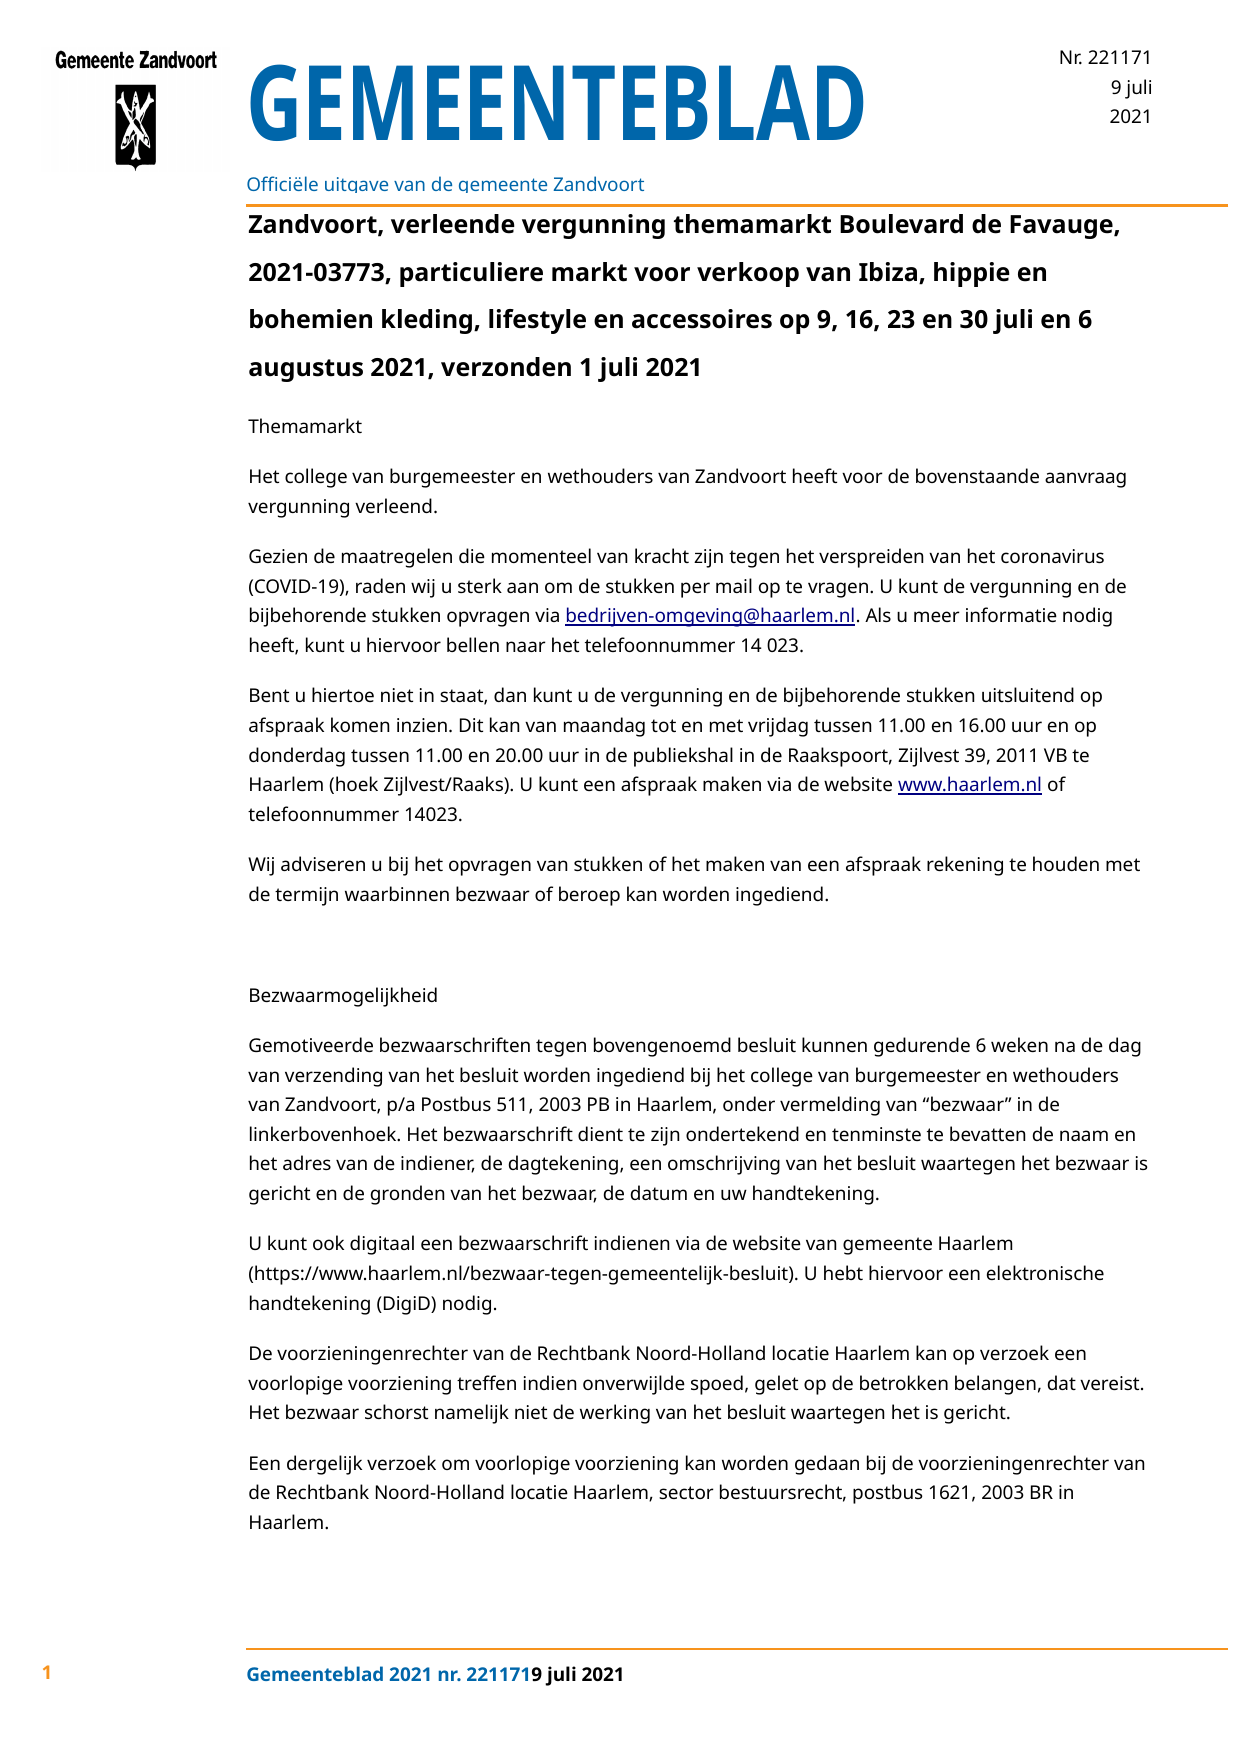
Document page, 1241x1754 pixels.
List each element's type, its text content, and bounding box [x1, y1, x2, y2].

text Wij adviseren u bij het opvragen van stukken of het maken van een afspraak rekening te houden met de termijn waarbinnen bezwaar of beroep kan worden ingediend. [248, 851, 1152, 907]
text U kunt ook digitaal een bezwaarschrift indienen via de website van gemeente Haarlem (https://www.haarlem.nl/bezwaar-tegen-gemeentelijk-besluit). U hebt hiervoor een elektronische handtekening (DigiD) nodig. [248, 1231, 1152, 1316]
text Gemotiveerde bezwaarschriften tegen bovengenoemd besluit kunnen gedurende 6 weken na de dag van verzending van het besluit worden ingediend bij het college van burgemeester en wethouders van Zandvoort, p/a Postbus 511, 2003 PB in Haarlem, onder vermelding van “bezwaar” in de linkerbovenhoek. Het bezwaarschrift dient te zijn ondertekend en tenminste te bevatten de naam en het adres van de indiener, de dagtekening, een omschrijving van het besluit waartegen het bezwaar is gericht en de gronden van het bezwaar, de datum en uw handtekening. [248, 1032, 1152, 1206]
text Bent u hiertoe niet in staat, dan kunt u de vergunning en de bijbehorende stukken uitsluitend op afspraak komen inzien. Dit kan van maandag tot en met vrijdag tussen 11.00 en 16.00 uur en op donderdag tussen 11.00 en 20.00 uur in de publiekshal in de Raakspoort, Zijlvest 39, 2011 VB te Haarlem (hoek Zijlvest/Raaks). U kunt een afspraak maken via de website www.haarlem.nl of telefoonnummer 14023. [248, 683, 1152, 827]
text Een dergelijk verzoek om voorlopige voorziening kan worden gedaan bij de voorzieningenrechter van de Rechtbank Noord-Holland locatie Haarlem, sector bestuursrecht, postbus 1621, 2003 BR in Haarlem. [248, 1450, 1152, 1535]
text Bezwaarmogelijkheid [248, 982, 1152, 1008]
picture [41, 47, 231, 172]
text Themamarkt [248, 413, 1152, 439]
text Het college van burgemeester en wethouders van Zandvoort heeft voor de bovenstaande aanvraag vergunning verleend. [248, 463, 1152, 519]
text Zandvoort, verleende vergunning themamarkt Boulevard de Favauge, 2021-03773, particuliere markt voor verkoop van Ibiza, hippie en bohemien kleding, lifestyle en accessoires op 9, 16, 23 en 30 juli en 6 augustus 2021, verzonden 1 juli 2021 [248, 207, 1152, 384]
text Gezien de maatregelen die momenteel van kracht zijn tegen het verspreiden van het coronavirus (COVID-19), raden wij u sterk aan om de stukken per mail op te vragen. U kunt de vergunning en de bijbehorende stukken opvragen via bedrijven-omgeving@haarlem.nl. Als u meer informatie nodig heeft, kunt u hiervoor bellen naar het telefoonnummer 14 023. [248, 543, 1152, 658]
text De voorzieningenrechter van de Rechtbank Noord-Holland locatie Haarlem kan op verzoek een voorlopige voorziening treffen indien onverwijlde spoed, gelet op de betrokken belangen, dat vereist. Het bezwaar schorst namelijk niet de werking van het besluit waartegen het is gericht. [248, 1340, 1152, 1425]
